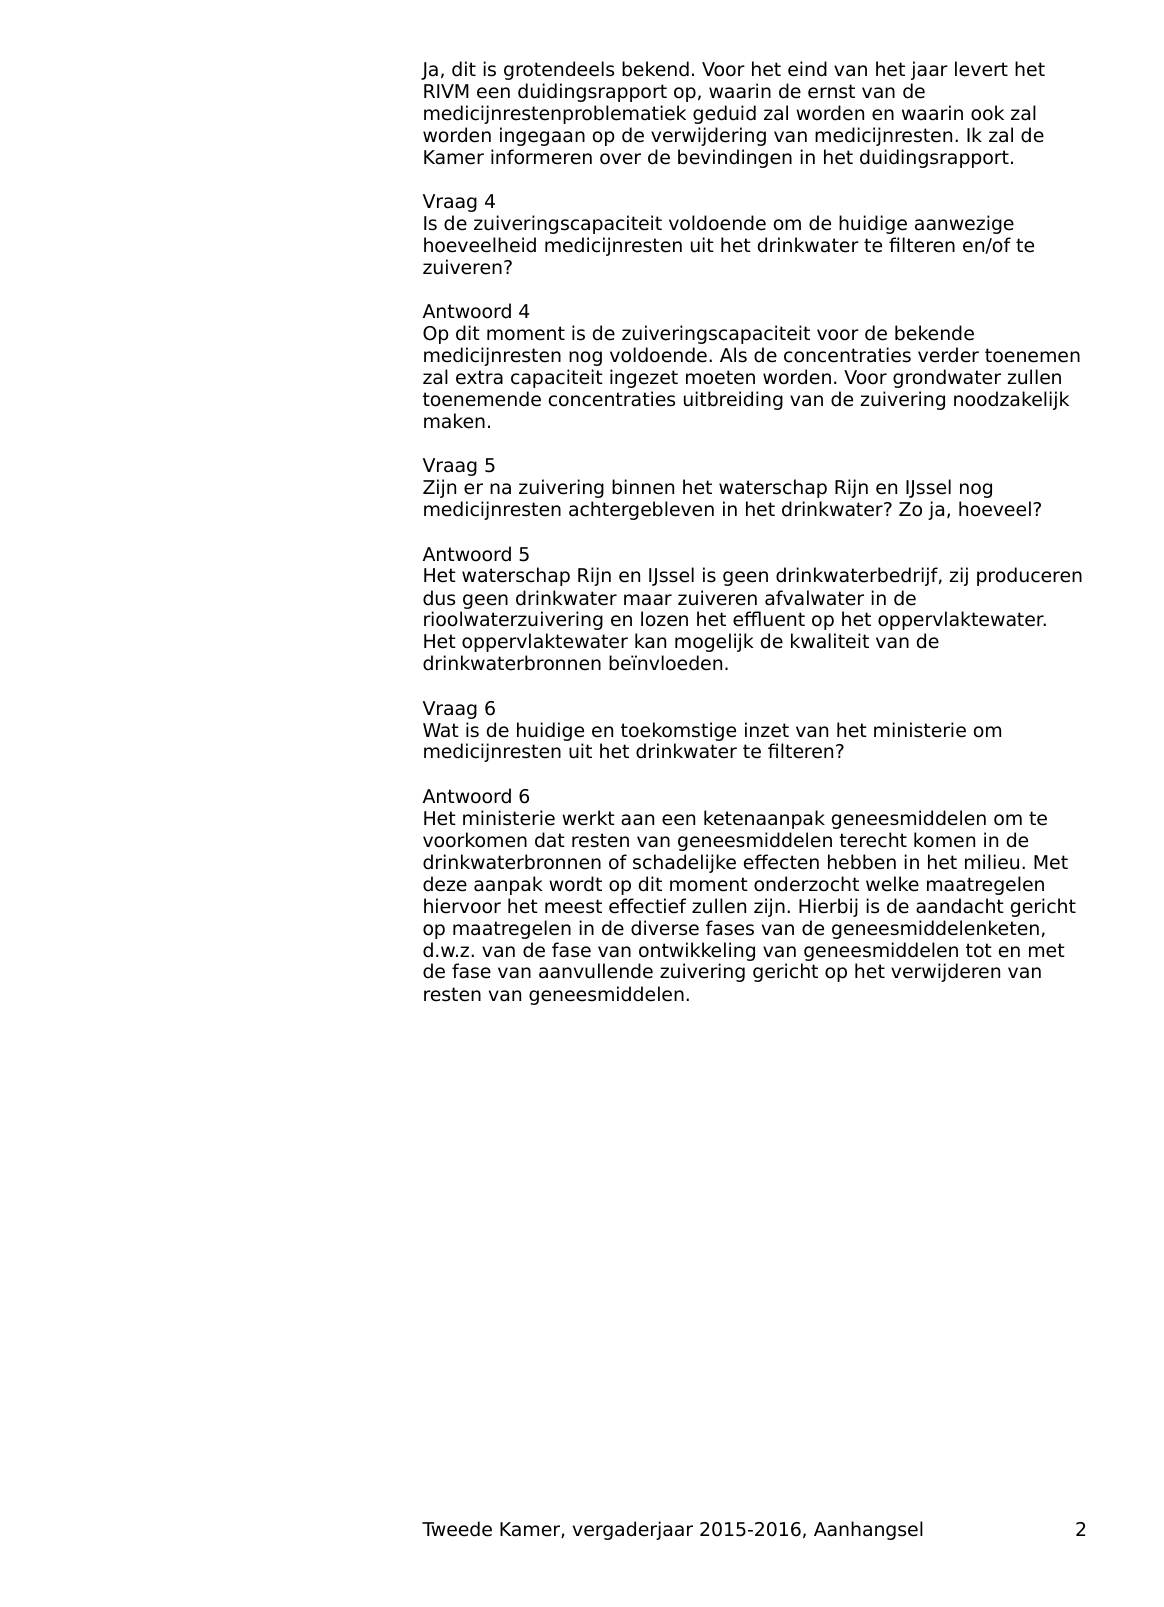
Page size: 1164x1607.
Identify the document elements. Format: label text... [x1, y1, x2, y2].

text Vraag 5 [422, 455, 1087, 477]
text Is de zuiveringscapaciteit voldoende om de huidige aanwezige hoeveelheid medicijnresten uit het drinkwater te filteren en/of te zuiveren? [422, 213, 1087, 279]
text Op dit moment is de zuiveringscapaciteit voor de bekende medicijnresten nog voldoende. Als de concentraties verder toenemen zal extra capaciteit ingezet moeten worden. Voor grondwater zullen toenemende concentraties uitbreiding van de zuivering noodzakelijk maken. [422, 323, 1087, 433]
text Antwoord 6 [422, 786, 1087, 808]
text Ja, dit is grotendeels bekend. Voor het eind van het jaar levert het RIVM een duidingsrapport op, waarin de ernst van de medicijnrestenproblematiek geduid zal worden en waarin ook zal worden ingegaan op de verwijdering van medicijnresten. Ik zal de Kamer informeren over de bevindingen in het duidingsrapport. [422, 59, 1087, 169]
text Vraag 4 [422, 191, 1087, 213]
text Antwoord 4 [422, 301, 1087, 323]
text Wat is de huidige en toekomstige inzet van het ministerie om medicijnresten uit het drinkwater te filteren? [422, 719, 1087, 763]
text Vraag 6 [422, 697, 1087, 719]
text Het waterschap Rijn en IJssel is geen drinkwaterbedrijf, zij produceren dus geen drinkwater maar zuiveren afvalwater in de rioolwaterzuivering en lozen het effluent op het oppervlaktewater. Het oppervlaktewater kan mogelijk de kwaliteit van de drinkwaterbronnen beïnvloeden. [422, 565, 1087, 675]
text Antwoord 5 [422, 543, 1087, 565]
text Het ministerie werkt aan een ketenaanpak geneesmiddelen om te voorkomen dat resten van geneesmiddelen terecht komen in de drinkwaterbronnen of schadelijke effecten hebben in het milieu. Met deze aanpak wordt op dit moment onderzocht welke maatregelen hiervoor het meest effectief zullen zijn. Hierbij is de aandacht gericht op maatregelen in de diverse fases van de geneesmiddelenketen, d.w.z. van de fase van ontwikkeling van geneesmiddelen tot en met de fase van aanvullende zuivering gericht op het verwijderen van resten van geneesmiddelen. [422, 808, 1087, 1005]
text Zijn er na zuivering binnen het waterschap Rijn en IJssel nog medicijnresten achtergebleven in het drinkwater? Zo ja, hoeveel? [422, 477, 1087, 521]
